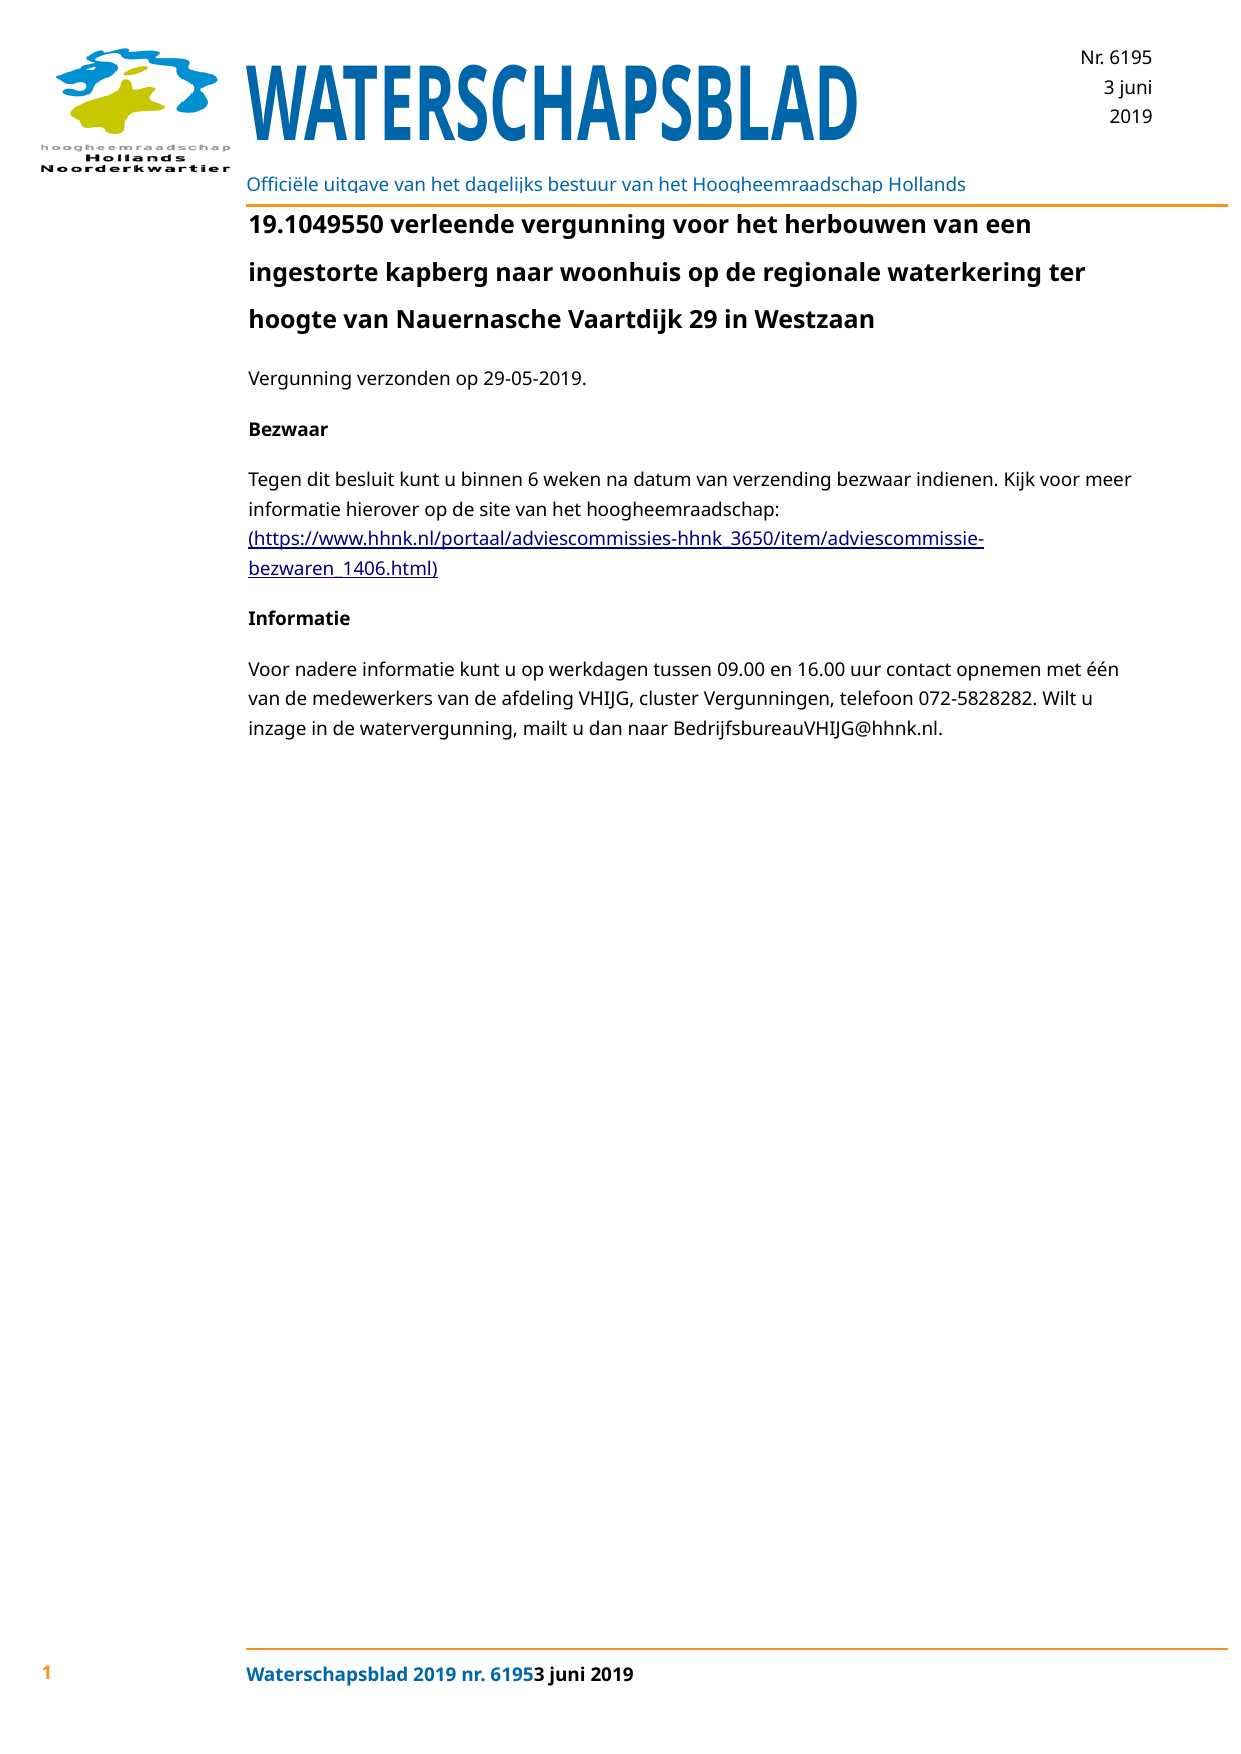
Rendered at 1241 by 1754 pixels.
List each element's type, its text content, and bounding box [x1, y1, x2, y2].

picture [41, 47, 231, 172]
text Bezwaar [248, 416, 1152, 442]
text Vergunning verzonden op 29-05-2019. [248, 366, 1152, 391]
text Informatie [248, 606, 1152, 631]
text 19.1049550 verleende vergunning voor het herbouwen van een ingestorte kapberg naar woonhuis op de regionale waterkering ter hoogte van Nauernasche Vaartdijk 29 in Westzaan [248, 207, 1152, 336]
text Tegen dit besluit kunt u binnen 6 weken na datum van verzending bezwaar indienen. Kijk voor meer informatie hierover op de site van het hoogheemraadschap: (https://www.hhnk.nl/portaal/adviescommissies-hhnk_3650/item/adviescommissie-bezwaren_1406.html) [248, 466, 1152, 581]
text Voor nadere informatie kunt u op werkdagen tussen 09.00 en 16.00 uur contact opnemen met één van de medewerkers van de afdeling VHIJG, cluster Vergunningen, telefoon 072-5828282. Wilt u inzage in de watervergunning, mailt u dan naar BedrijfsbureauVHIJG@hhnk.nl. [248, 656, 1152, 741]
